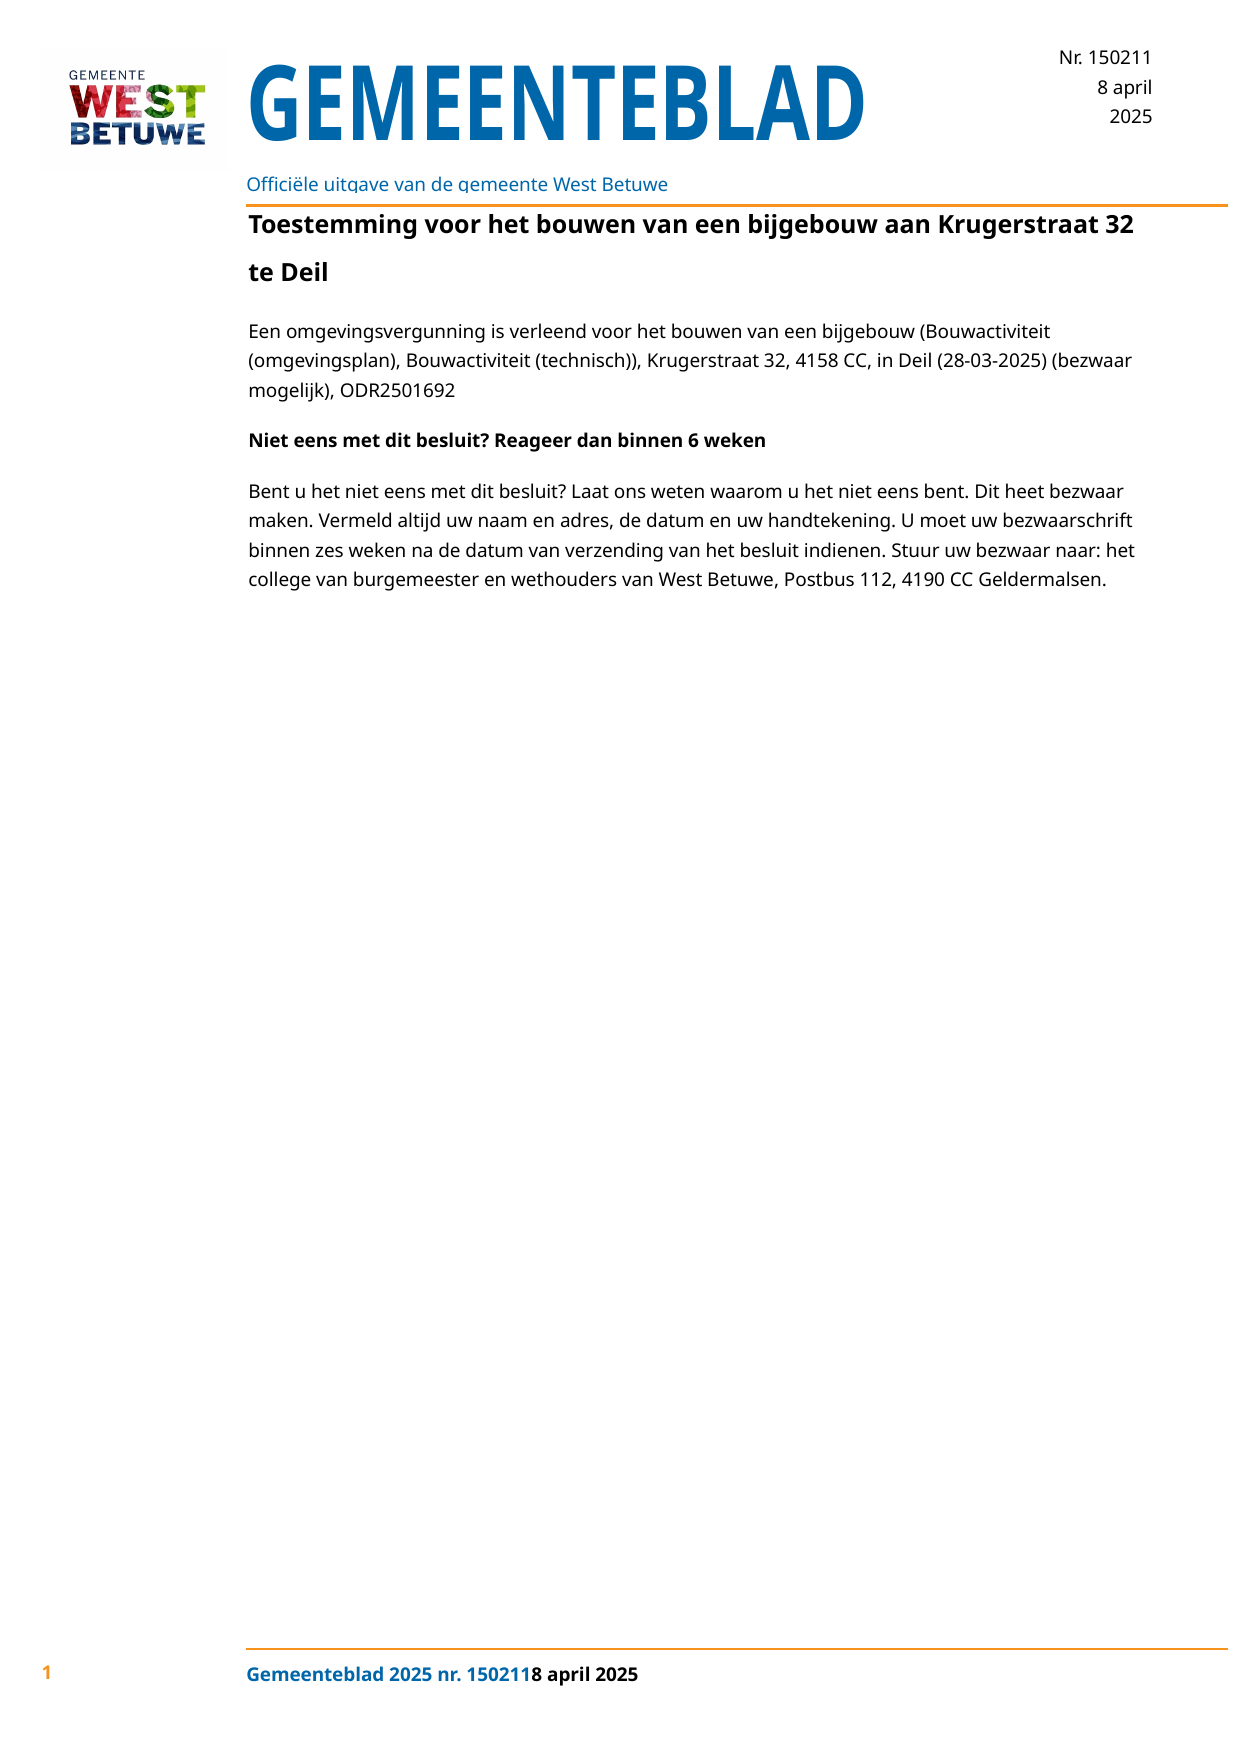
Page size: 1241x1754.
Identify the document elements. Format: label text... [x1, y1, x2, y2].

text Een omgevingsvergunning is verleend voor het bouwen van een bijgebouw (Bouwactiviteit (omgevingsplan), Bouwactiviteit (technisch)), Krugerstraat 32, 4158 CC, in Deil (28-03-2025) (bezwaar mogelijk), ODR2501692 [248, 318, 1152, 403]
picture [41, 47, 231, 172]
text Bent u het niet eens met dit besluit? Laat ons weten waarom u het niet eens bent. Dit heet bezwaar maken. Vermeld altijd uw naam en adres, de datum en uw handtekening. U moet uw bezwaarschrift binnen zes weken na de datum van verzending van het besluit indienen. Stuur uw bezwaar naar: het college van burgemeester en wethouders van West Betuwe, Postbus 112, 4190 CC Geldermalsen. [248, 478, 1152, 592]
text Niet eens met dit besluit? Reageer dan binnen 6 weken [248, 427, 1152, 453]
text Toestemming voor het bouwen van een bijgebouw aan Krugerstraat 32 te Deil [248, 207, 1152, 288]
